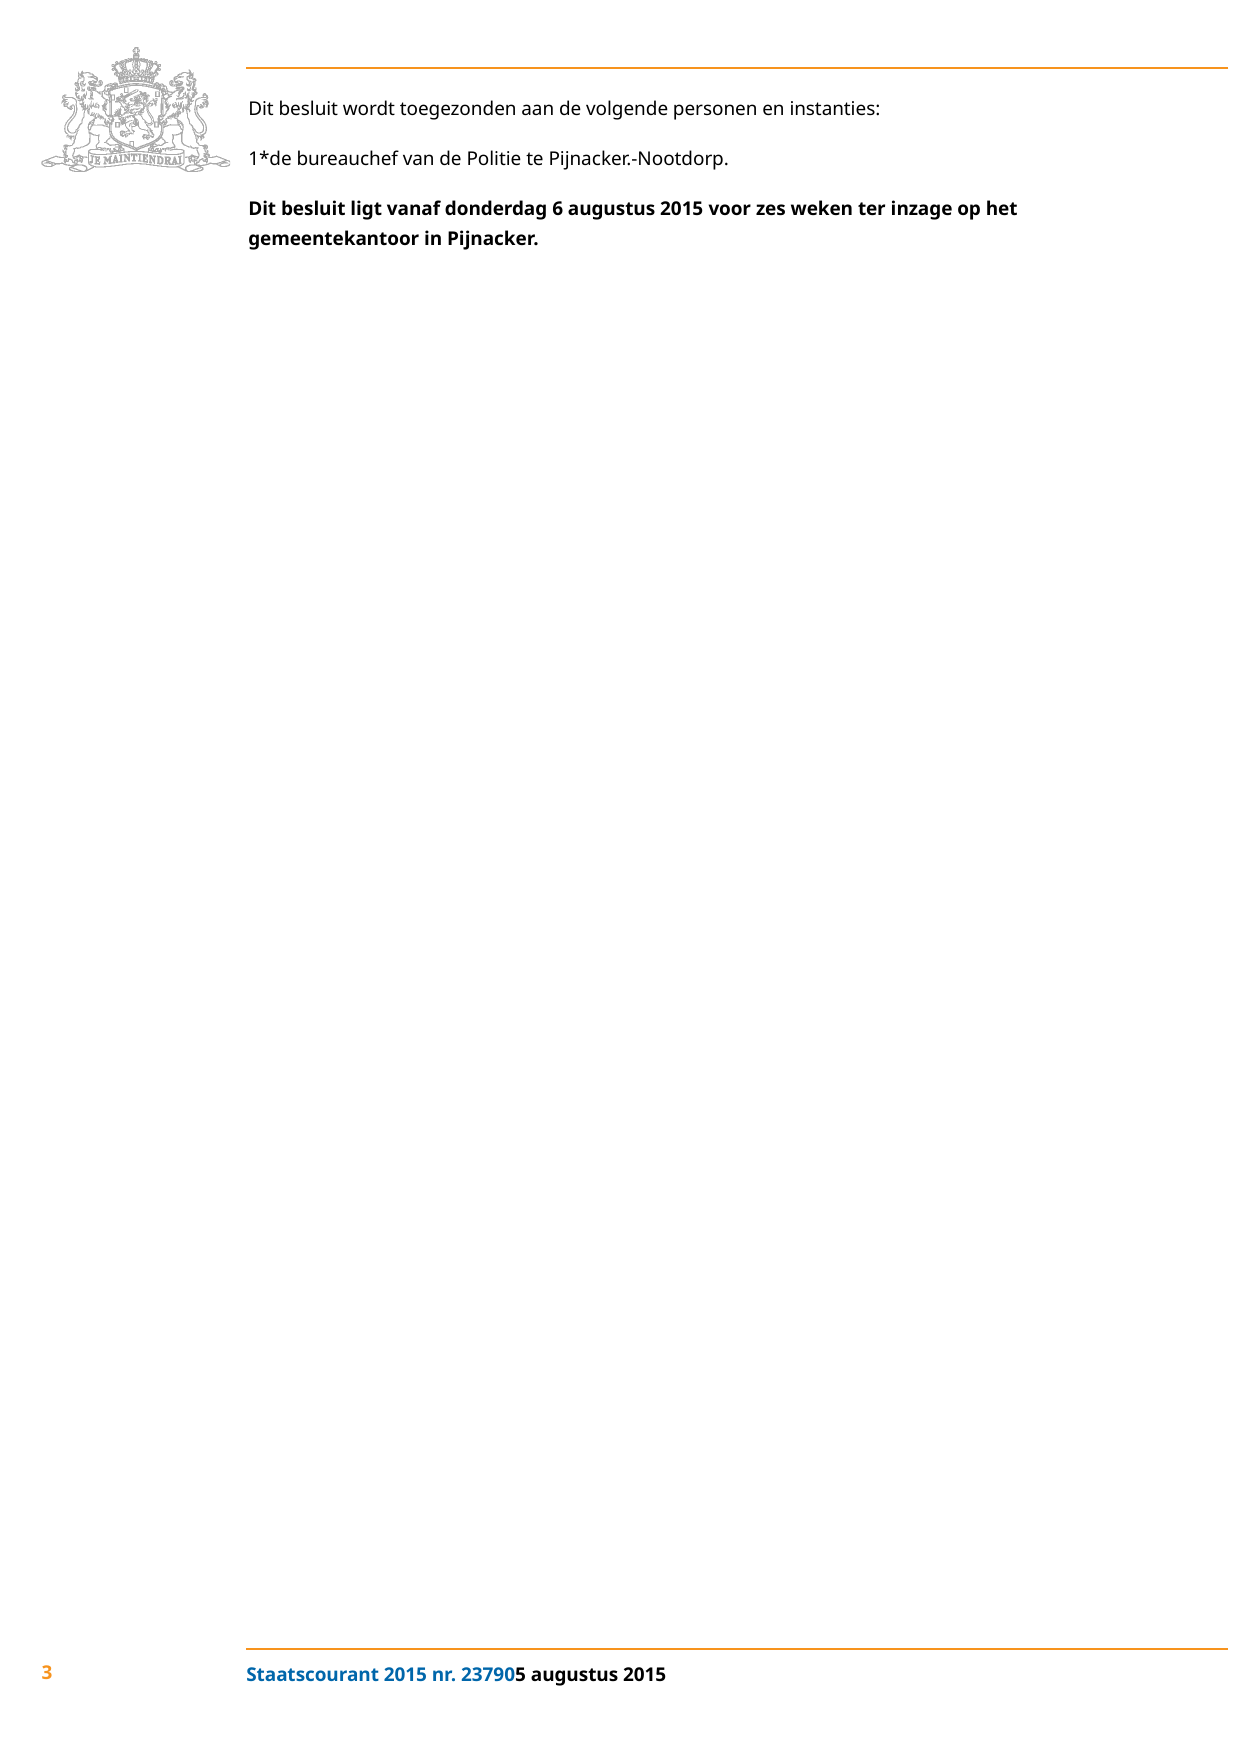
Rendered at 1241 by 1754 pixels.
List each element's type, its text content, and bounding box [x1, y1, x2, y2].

text Dit besluit ligt vanaf donderdag 6 augustus 2015 voor zes weken ter inzage op het gemeentekantoor in Pijnacker. [248, 196, 1152, 251]
picture [41, 47, 231, 172]
text 1*de bureauchef van de Politie te Pijnacker.-Nootdorp. [248, 145, 1152, 171]
text Dit besluit wordt toegezonden aan de volgende personen en instanties: [248, 95, 1152, 121]
